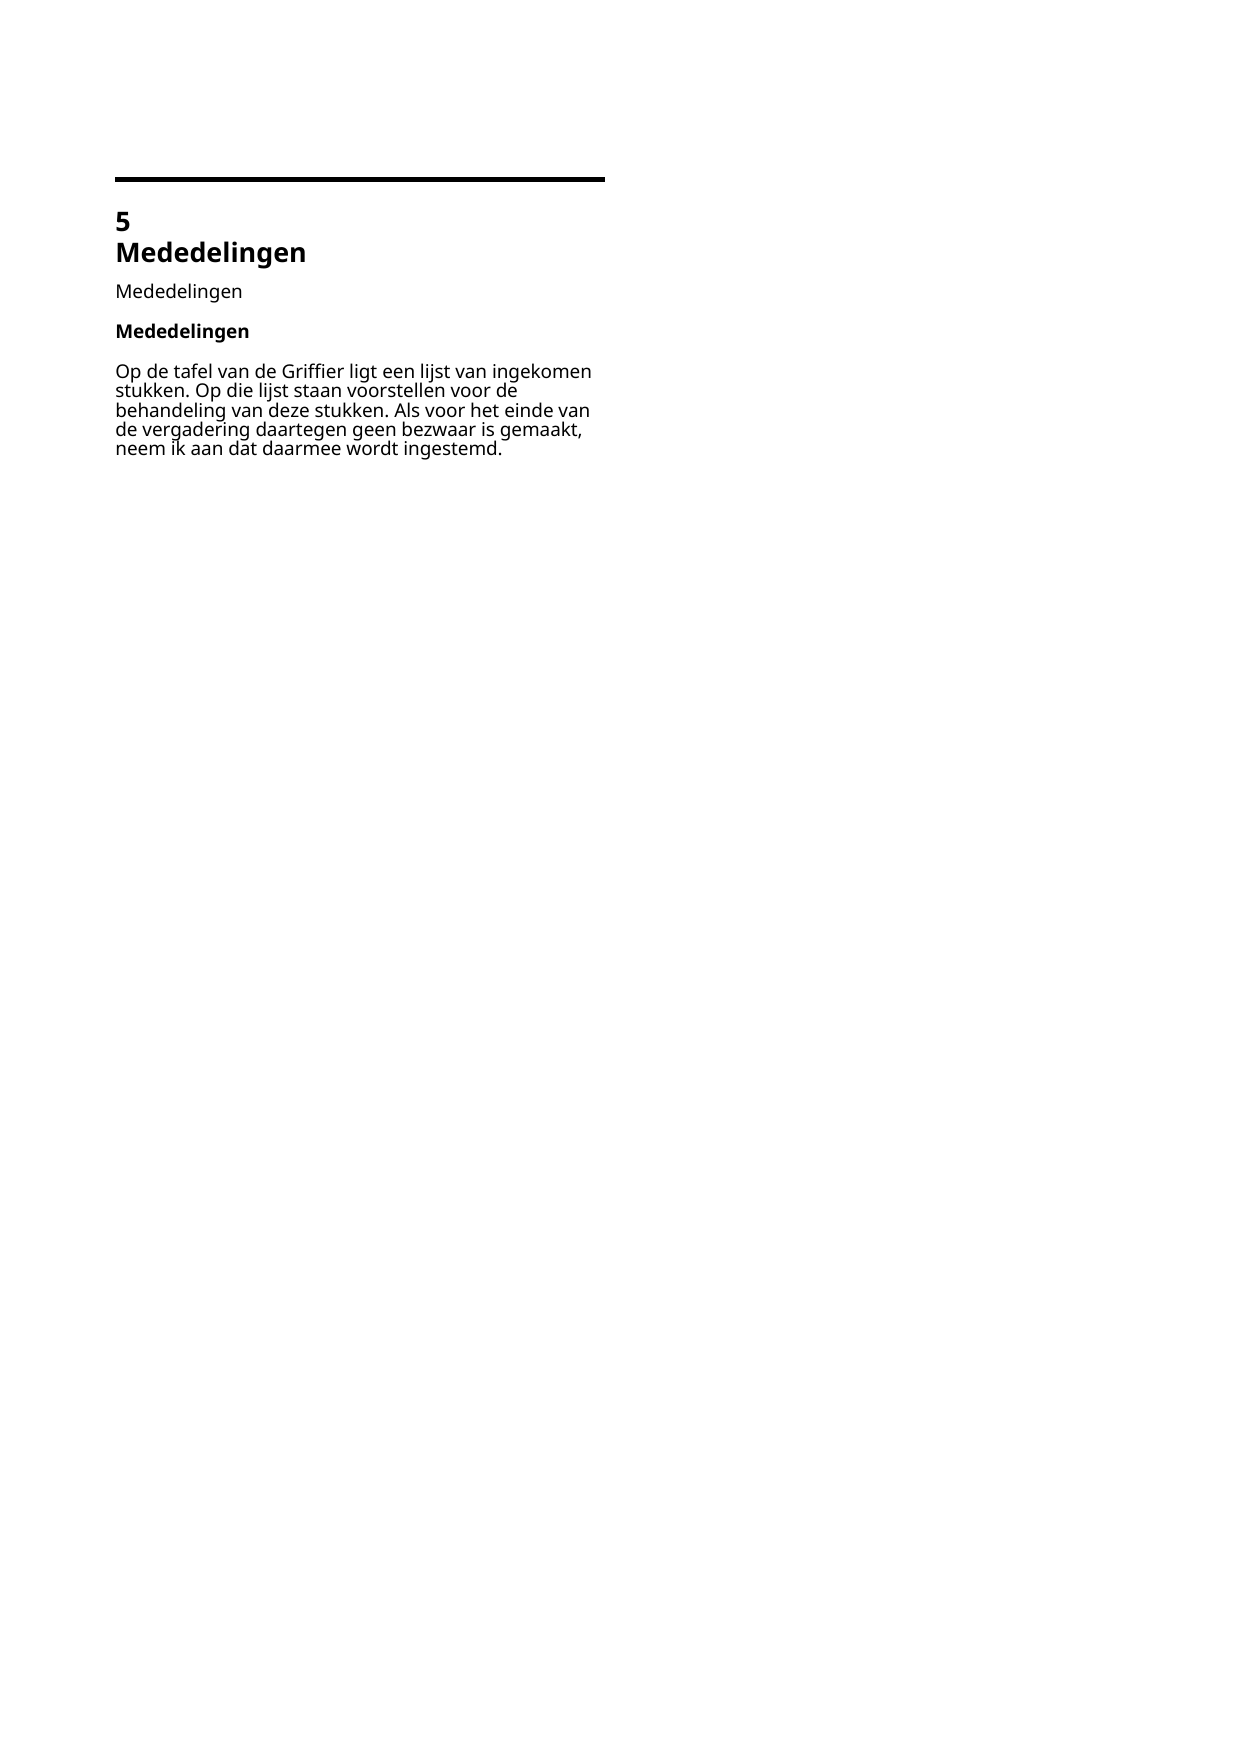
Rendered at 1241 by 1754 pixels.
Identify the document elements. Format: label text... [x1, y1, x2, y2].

text Mededelingen [115, 239, 605, 283]
text Mededelingen [115, 283, 605, 302]
text Mededelingen [115, 323, 605, 342]
text 5 [115, 203, 605, 239]
text Op de tafel van de Griffier ligt een lijst van ingekomen stukken. Op die lijst staan voorstellen voor de behandeling van deze stukken. Als voor het einde van de vergadering daartegen geen bezwaar is gemaakt, neem ik aan dat daarmee wordt ingestemd. [115, 363, 605, 459]
